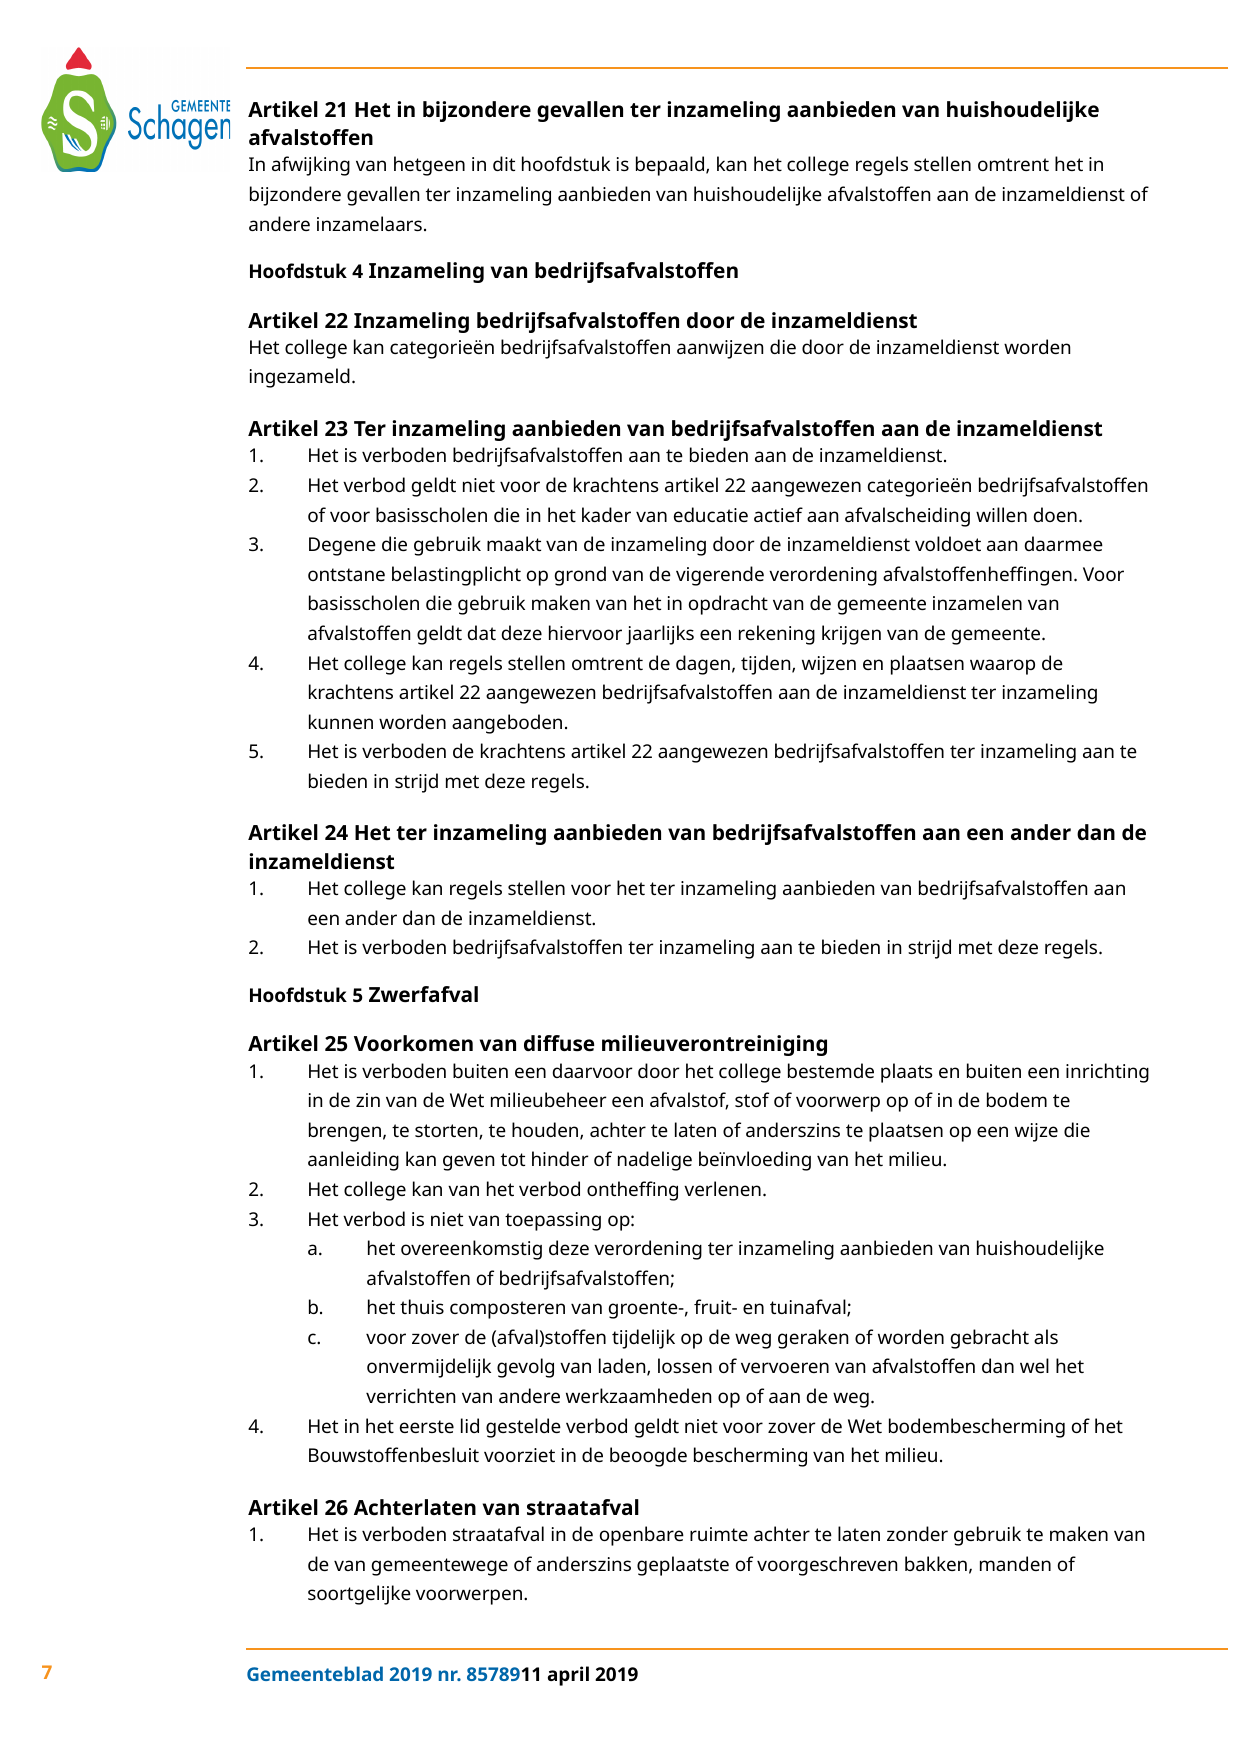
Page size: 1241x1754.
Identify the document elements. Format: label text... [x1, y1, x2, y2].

list Het is verboden de krachtens artikel 22 aangewezen bedrijfsafvalstoffen ter inzameling aan te bieden in strijd met deze regels. [248, 738, 1152, 794]
text Artikel 21 Het in bijzondere gevallen ter inzameling aanbieden van huishoudelijke afvalstoffen [248, 95, 1152, 152]
list Het verbod is niet van toepassing op: [248, 1206, 1152, 1231]
list Het verbod geldt niet voor de krachtens artikel 22 aangewezen categorieën bedrijfsafvalstoffen of voor basisscholen die in het kader van educatie actief aan afvalscheiding willen doen. [248, 472, 1152, 527]
list Het is verboden bedrijfsafvalstoffen aan te bieden aan de inzameldienst. [248, 443, 1152, 468]
list het overeenkomstig deze verordening ter inzameling aanbieden van huishoudelijke afvalstoffen of bedrijfsafvalstoffen; [307, 1235, 1152, 1291]
text Artikel 24 Het ter inzameling aanbieden van bedrijfsafvalstoffen aan een ander dan de inzameldienst [248, 818, 1152, 875]
list Het college kan regels stellen voor het ter inzameling aanbieden van bedrijfsafvalstoffen aan een ander dan de inzameldienst. [248, 875, 1152, 931]
text Artikel 26 Achterlaten van straatafval [248, 1493, 1152, 1521]
list Het is verboden bedrijfsafvalstoffen ter inzameling aan te bieden in strijd met deze regels. [248, 934, 1152, 960]
text Artikel 25 Voorkomen van diffuse milieuverontreiniging [248, 1029, 1152, 1058]
list Degene die gebruik maakt van de inzameling door de inzameldienst voldoet aan daarmee ontstane belastingplicht op grond van de vigerende verordening afvalstoffenheffingen. Voor basisscholen die gebruik maken van het in opdracht van de gemeente inzamelen van afvalstoffen geldt dat deze hiervoor jaarlijks een rekening krijgen van de gemeente. [248, 531, 1152, 646]
text In afwijking van hetgeen in dit hoofdstuk is bepaald, kan het college regels stellen omtrent het in bijzondere gevallen ter inzameling aanbieden van huishoudelijke afvalstoffen aan de inzameldienst of andere inzamelaars. [248, 152, 1152, 237]
list Het in het eerste lid gestelde verbod geldt niet voor zover de Wet bodembescherming of het Bouwstoffenbesluit voorziet in de beoogde bescherming van het milieu. [248, 1413, 1152, 1468]
text Artikel 23 Ter inzameling aanbieden van bedrijfsafvalstoffen aan de inzameldienst [248, 414, 1152, 443]
list Het college kan van het verbod ontheffing verlenen. [248, 1176, 1152, 1202]
list Het college kan regels stellen omtrent de dagen, tijden, wijzen en plaatsen waarop de krachtens artikel 22 aangewezen bedrijfsafvalstoffen aan de inzameldienst ter inzameling kunnen worden aangeboden. [248, 650, 1152, 734]
list Het is verboden straatafval in de openbare ruimte achter te laten zonder gebruik te maken van de van gemeentewege of anderszins geplaatste of voorgeschreven bakken, manden of soortgelijke voorwerpen. [248, 1521, 1152, 1606]
text Het college kan categorieën bedrijfsafvalstoffen aanwijzen die door de inzameldienst worden ingezameld. [248, 334, 1152, 389]
text Hoofdstuk 5 Zwerfafval [248, 980, 1152, 1008]
list het thuis composteren van groente-, fruit- en tuinafval; [307, 1294, 1152, 1320]
picture [41, 47, 231, 172]
list Het is verboden buiten een daarvoor door het college bestemde plaats en buiten een inrichting in de zin van de Wet milieubeheer een afvalstof, stof of voorwerp op of in de bodem te brengen, te storten, te houden, achter te laten of anderszins te plaatsen op een wijze die aanleiding kan geven tot hinder of nadelige beïnvloeding van het milieu. [248, 1058, 1152, 1172]
list voor zover de (afval)stoffen tijdelijk op de weg geraken of worden gebracht als onvermijdelijk gevolg van laden, lossen of vervoeren van afvalstoffen dan wel het verrichten van andere werkzaamheden op of aan de weg. [307, 1324, 1152, 1409]
text Artikel 22 Inzameling bedrijfsafvalstoffen door de inzameldienst [248, 306, 1152, 334]
text Hoofdstuk 4 Inzameling van bedrijfsafvalstoffen [248, 256, 1152, 285]
